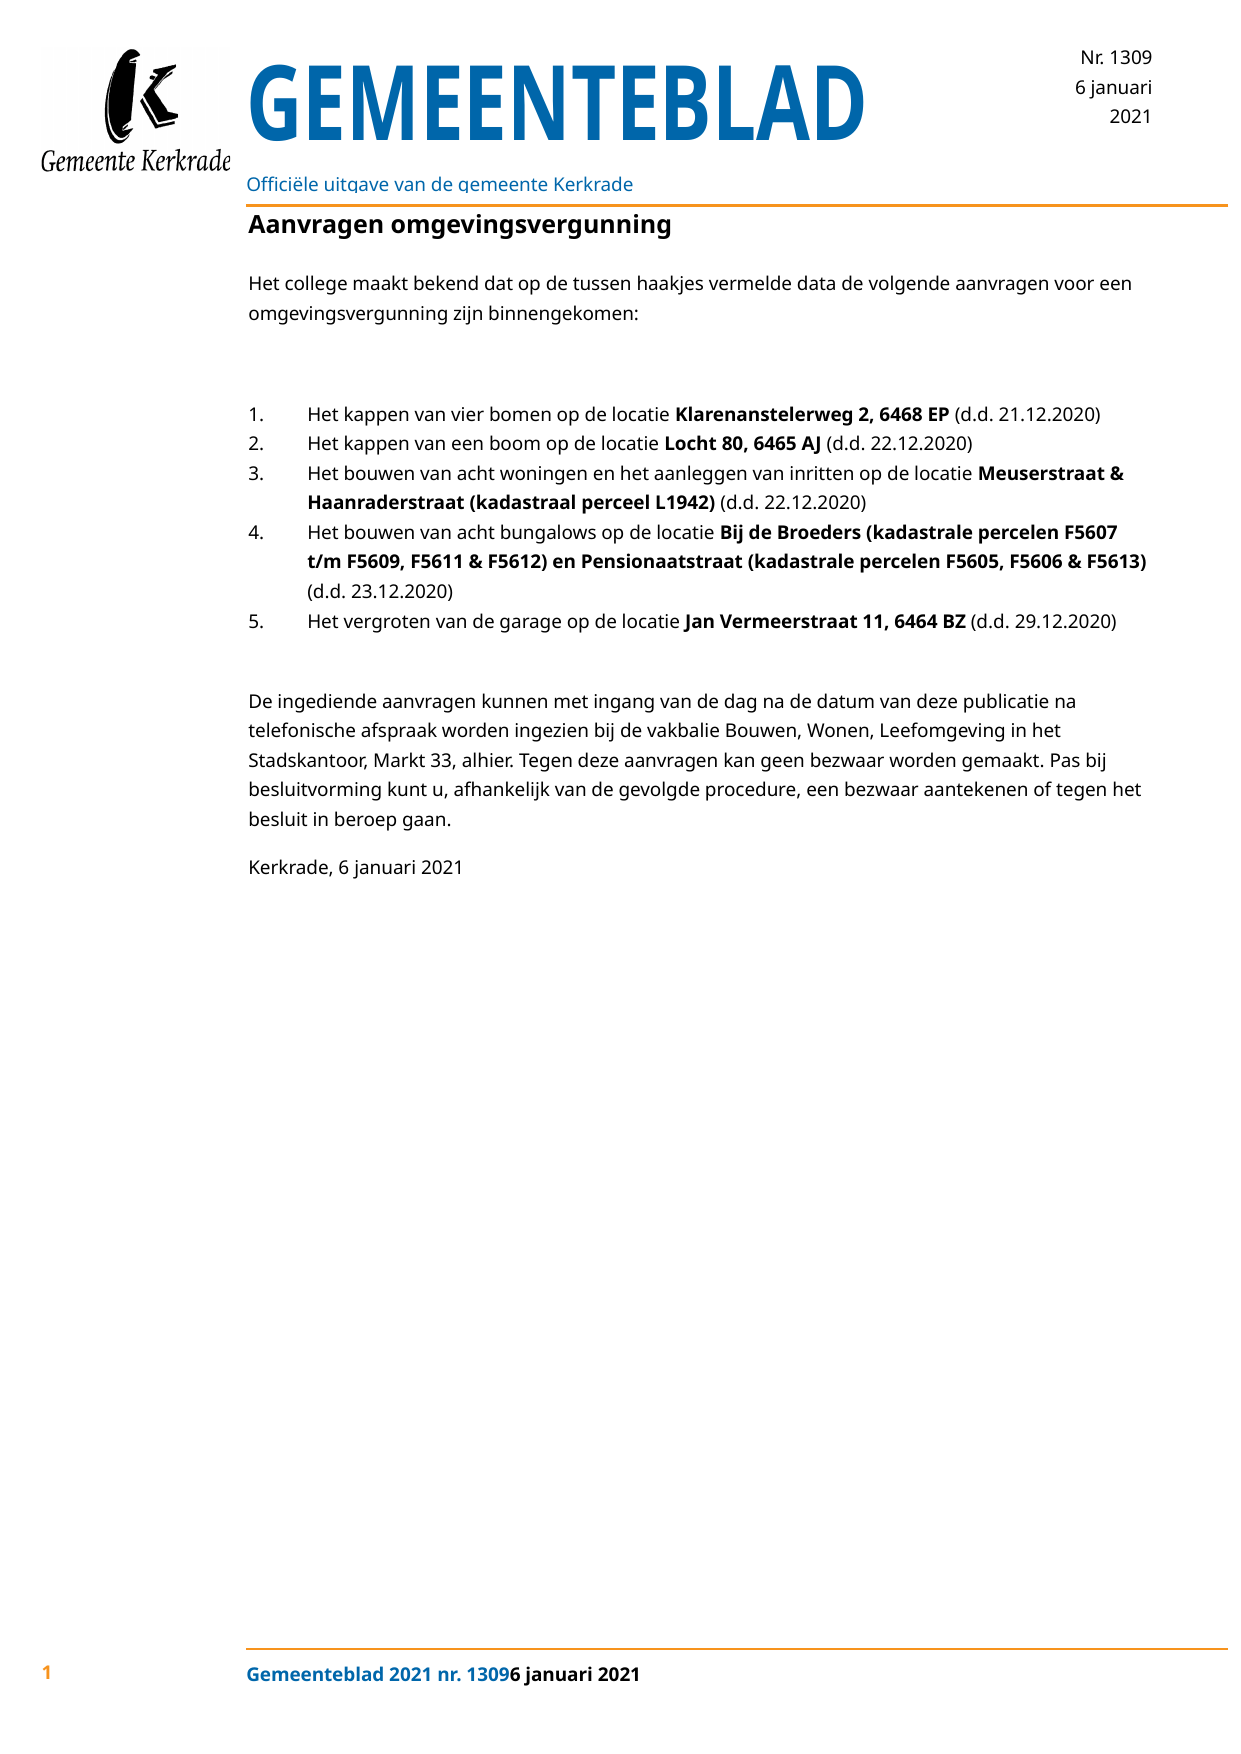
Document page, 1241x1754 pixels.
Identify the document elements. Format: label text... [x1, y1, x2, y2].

list Het kappen van vier bomen op de locatie Klarenanstelerweg 2, 6468 EP (d.d. 21.12.2020) [248, 401, 1152, 426]
text Aanvragen omgevingsvergunning [248, 207, 1152, 241]
list Het bouwen van acht woningen en het aanleggen van inritten op de locatie Meuserstraat & Haanraderstraat (kadastraal perceel L1942) (d.d. 22.12.2020) [248, 460, 1152, 515]
picture [41, 47, 231, 172]
list Het vergroten van de garage op de locatie Jan Vermeerstraat 11, 6464 BZ (d.d. 29.12.2020) [248, 608, 1152, 633]
text Kerkrade, 6 januari 2021 [248, 854, 1152, 880]
list Het bouwen van acht bungalows op de locatie Bij de Broeders (kadastrale percelen F5607 t/m F5609, F5611 & F5612) en Pensionaatstraat (kadastrale percelen F5605, F5606 & F5613) (d.d. 23.12.2020) [248, 519, 1152, 604]
list Het kappen van een boom op de locatie Locht 80, 6465 AJ (d.d. 22.12.2020) [248, 430, 1152, 456]
text De ingediende aanvragen kunnen met ingang van de dag na de datum van deze publicatie na telefonische afspraak worden ingezien bij de vakbalie Bouwen, Wonen, Leefomgeving in het Stadskantoor, Markt 33, alhier. Tegen deze aanvragen kan geen bezwaar worden gemaakt. Pas bij besluitvorming kunt u, afhankelijk van de gevolgde procedure, een bezwaar aantekenen of tegen het besluit in beroep gaan. [248, 688, 1152, 832]
text Het college maakt bekend dat op de tussen haakjes vermelde data de volgende aanvragen voor een omgevingsvergunning zijn binnengekomen: [248, 270, 1152, 326]
